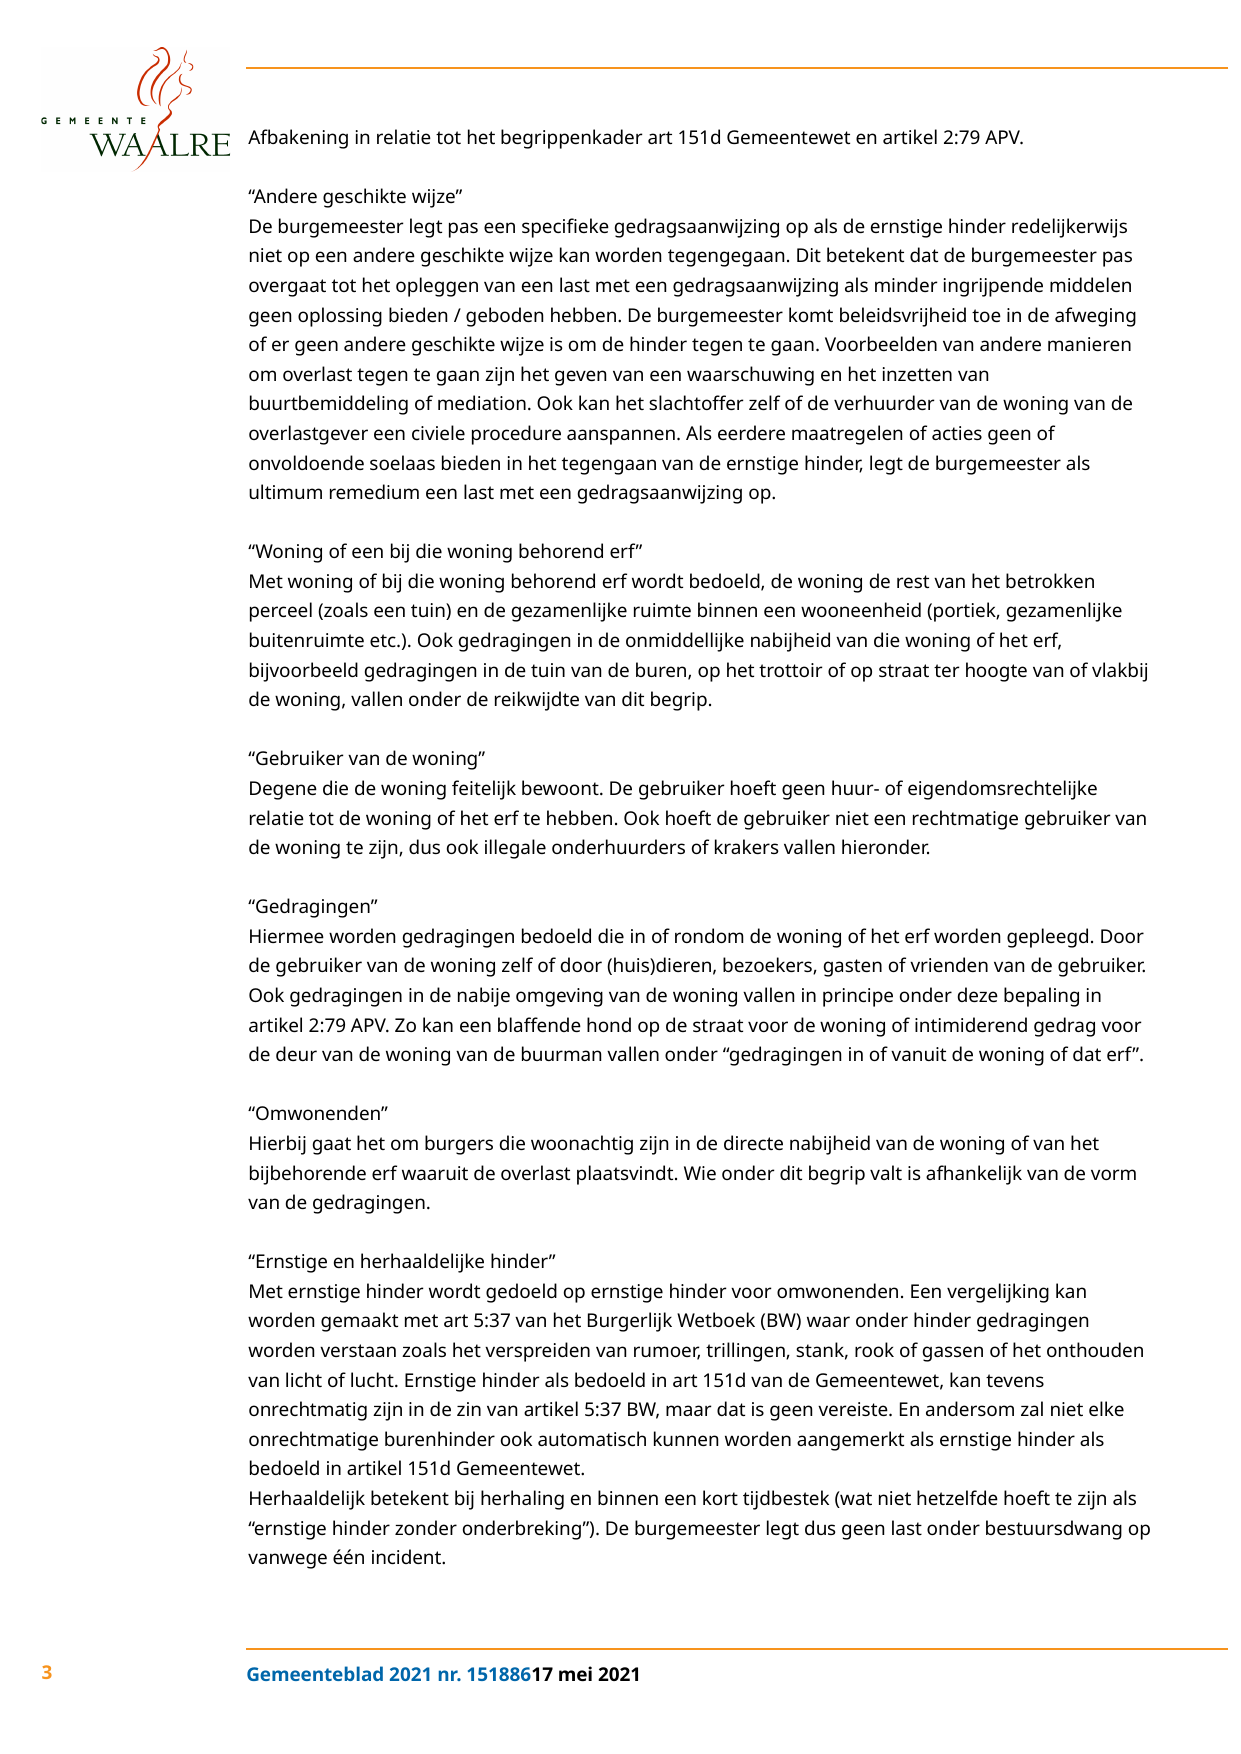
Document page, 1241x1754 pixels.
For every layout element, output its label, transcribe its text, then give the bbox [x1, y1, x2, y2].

text De burgemeester legt pas een specifieke gedragsaanwijzing op als de ernstige hinder redelijkerwijs niet op een andere geschikte wijze kan worden tegengegaan. Dit betekent dat de burgemeester pas overgaat tot het opleggen van een last met een gedragsaanwijzing als minder ingrijpende middelen geen oplossing bieden / geboden hebben. De burgemeester komt beleidsvrijheid toe in de afweging of er geen andere geschikte wijze is om de hinder tegen te gaan. Voorbeelden van andere manieren om overlast tegen te gaan zijn het geven van een waarschuwing en het inzetten van buurtbemiddeling of mediation. Ook kan het slachtoffer zelf of de verhuurder van de woning van de overlastgever een civiele procedure aanspannen. Als eerdere maatregelen of acties geen of onvoldoende soelaas bieden in het tegengaan van de ernstige hinder, legt de burgemeester als ultimum remedium een last met een gedragsaanwijzing op. [248, 213, 1152, 505]
text Afbakening in relatie tot het begrippenkader art 151d Gemeentewet en artikel 2:79 APV. [248, 124, 1152, 150]
text “Andere geschikte wijze” [248, 183, 1152, 209]
text “Gebruiker van de woning” [248, 746, 1152, 771]
text Met ernstige hinder wordt gedoeld op ernstige hinder voor omwonenden. Een vergelijking kan worden gemaakt met art 5:37 van het Burgerlijk Wetboek (BW) waar onder hinder gedragingen worden verstaan zoals het verspreiden van rumoer, trillingen, stank, rook of gassen of het onthouden van licht of lucht. Ernstige hinder als bedoeld in art 151d van de Gemeentewet, kan tevens onrechtmatig zijn in de zin van artikel 5:37 BW, maar dat is geen vereiste. En andersom zal niet elke onrechtmatige burenhinder ook automatisch kunnen worden aangemerkt als ernstige hinder als bedoeld in artikel 151d Gemeentewet. [248, 1278, 1152, 1481]
text Met woning of bij die woning behorend erf wordt bedoeld, de woning de rest van het betrokken perceel (zoals een tuin) en de gezamenlijke ruimte binnen een wooneenheid (portiek, gezamenlijke buitenruimte etc.). Ook gedragingen in de onmiddellijke nabijheid van die woning of het erf, bijvoorbeeld gedragingen in de tuin van de buren, op het trottoir of op straat ter hoogte van of vlakbij de woning, vallen onder de reikwijdte van dit begrip. [248, 568, 1152, 712]
text “Ernstige en herhaaldelijke hinder” [248, 1248, 1152, 1274]
text “Omwonenden” [248, 1101, 1152, 1126]
picture [41, 47, 231, 172]
text Hierbij gaat het om burgers die woonachtig zijn in de directe nabijheid van de woning of van het bijbehorende erf waaruit de overlast plaatsvindt. Wie onder dit begrip valt is afhankelijk van de vorm van de gedragingen. [248, 1130, 1152, 1215]
text Degene die de woning feitelijk bewoont. De gebruiker hoeft geen huur- of eigendomsrechtelijke relatie tot de woning of het erf te hebben. Ook hoeft de gebruiker niet een rechtmatige gebruiker van de woning te zijn, dus ook illegale onderhuurders of krakers vallen hieronder. [248, 775, 1152, 860]
text Hiermee worden gedragingen bedoeld die in of rondom de woning of het erf worden gepleegd. Door de gebruiker van de woning zelf of door (huis)dieren, bezoekers, gasten of vrienden van de gebruiker. Ook gedragingen in de nabije omgeving van de woning vallen in principe onder deze bepaling in artikel 2:79 APV. Zo kan een blaffende hond op de straat voor de woning of intimiderend gedrag voor de deur van de woning van de buurman vallen onder “gedragingen in of vanuit de woning of dat erf”. [248, 923, 1152, 1067]
text Herhaaldelijk betekent bij herhaling en binnen een kort tijdbestek (wat niet hetzelfde hoeft te zijn als “ernstige hinder zonder onderbreking”). De burgemeester legt dus geen last onder bestuursdwang op vanwege één incident. [248, 1485, 1152, 1570]
text “Gedragingen” [248, 893, 1152, 919]
text “Woning of een bij die woning behorend erf” [248, 538, 1152, 564]
